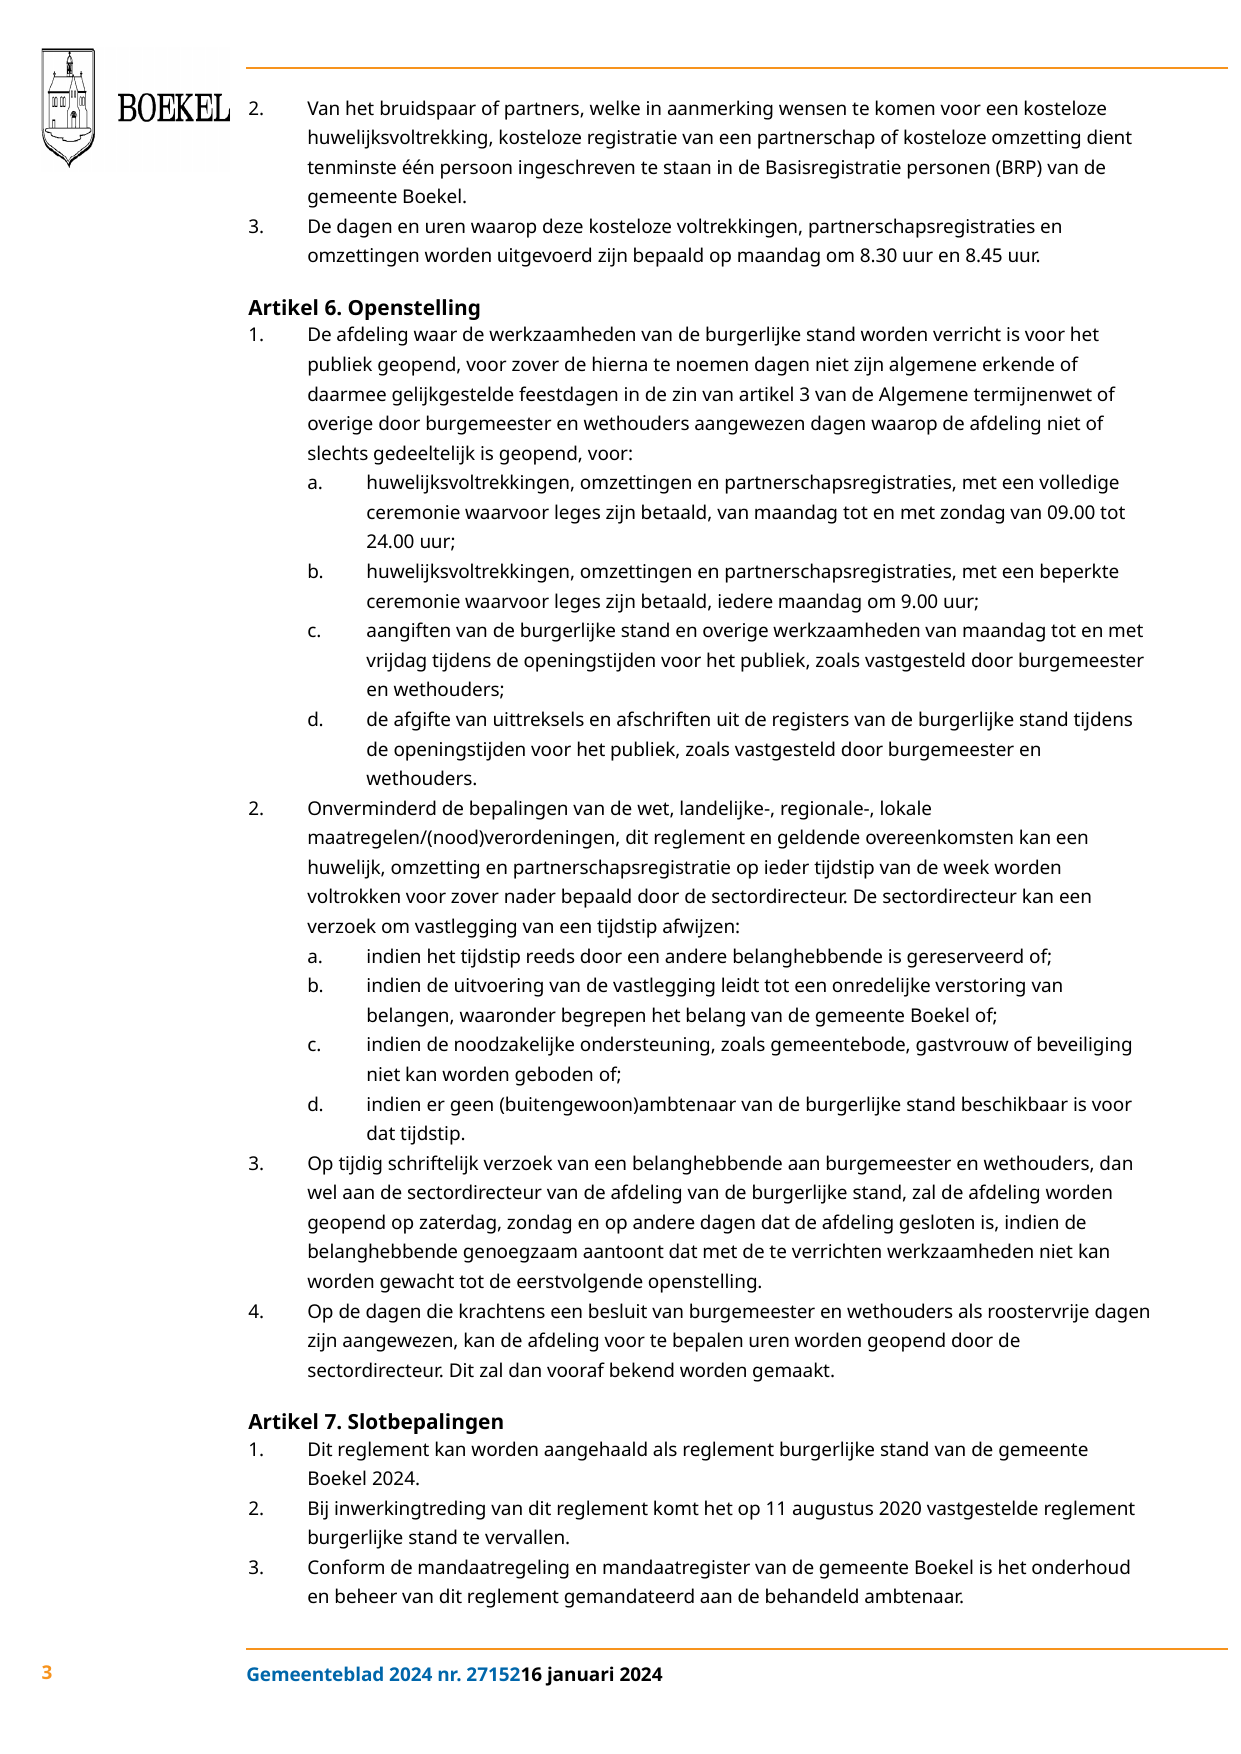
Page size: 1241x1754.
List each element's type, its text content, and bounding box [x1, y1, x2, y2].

list Onverminderd de bepalingen van de wet, landelijke-, regionale-, lokale maatregelen/(nood)verordeningen, dit reglement en geldende overeenkomsten kan een huwelijk, omzetting en partnerschapsregistratie op ieder tijdstip van de week worden voltrokken voor zover nader bepaald door de sectordirecteur. De sectordirecteur kan een verzoek om vastlegging van een tijdstip afwijzen: [248, 795, 1152, 939]
list de afgifte van uittreksels en afschriften uit de registers van de burgerlijke stand tijdens de openingstijden voor het publiek, zoals vastgesteld door burgemeester en wethouders. [307, 706, 1152, 791]
list De dagen en uren waarop deze kosteloze voltrekkingen, partnerschapsregistraties en omzettingen worden uitgevoerd zijn bepaald op maandag om 8.30 uur en 8.45 uur. [248, 213, 1152, 268]
list Op tijdig schriftelijk verzoek van een belanghebbende aan burgemeester en wethouders, dan wel aan de sectordirecteur van de afdeling van de burgerlijke stand, zal de afdeling worden geopend op zaterdag, zondag en op andere dagen dat de afdeling gesloten is, indien de belanghebbende genoegzaam aantoont dat met de te verrichten werkzaamheden niet kan worden gewacht tot de eerstvolgende openstelling. [248, 1150, 1152, 1294]
list Op de dagen die krachtens een besluit van burgemeester en wethouders als roostervrije dagen zijn aangewezen, kan de afdeling voor te bepalen uren worden geopend door de sectordirecteur. Dit zal dan vooraf bekend worden gemaakt. [248, 1298, 1152, 1383]
text Artikel 7. Slotbepalingen [248, 1407, 1152, 1436]
text Artikel 6. Openstelling [248, 293, 1152, 322]
list aangiften van de burgerlijke stand en overige werkzaamheden van maandag tot en met vrijdag tijdens de openingstijden voor het publiek, zoals vastgesteld door burgemeester en wethouders; [307, 617, 1152, 702]
list Bij inwerkingtreding van dit reglement komt het op 11 augustus 2020 vastgestelde reglement burgerlijke stand te vervallen. [248, 1495, 1152, 1550]
list indien er geen (buitengewoon)ambtenaar van de burgerlijke stand beschikbaar is voor dat tijdstip. [307, 1091, 1152, 1146]
list De afdeling waar de werkzaamheden van de burgerlijke stand worden verricht is voor het publiek geopend, voor zover de hierna te noemen dagen niet zijn algemene erkende of daarmee gelijkgestelde feestdagen in de zin van artikel 3 van de Algemene termijnenwet of overige door burgemeester en wethouders aangewezen dagen waarop de afdeling niet of slechts gedeeltelijk is geopend, voor: [248, 322, 1152, 466]
list huwelijksvoltrekkingen, omzettingen en partnerschapsregistraties, met een volledige ceremonie waarvoor leges zijn betaald, van maandag tot en met zondag van 09.00 tot 24.00 uur; [307, 469, 1152, 554]
list Conform de mandaatregeling en mandaatregister van de gemeente Boekel is het onderhoud en beheer van dit reglement gemandateerd aan de behandeld ambtenaar. [248, 1554, 1152, 1609]
list huwelijksvoltrekkingen, omzettingen en partnerschapsregistraties, met een beperkte ceremonie waarvoor leges zijn betaald, iedere maandag om 9.00 uur; [307, 558, 1152, 613]
list indien de uitvoering van de vastlegging leidt tot een onredelijke verstoring van belangen, waaronder begrepen het belang van de gemeente Boekel of; [307, 972, 1152, 1028]
list indien de noodzakelijke ondersteuning, zoals gemeentebode, gastvrouw of beveiliging niet kan worden geboden of; [307, 1032, 1152, 1087]
list Van het bruidspaar of partners, welke in aanmerking wensen te komen voor een kosteloze huwelijksvoltrekking, kosteloze registratie van een partnerschap of kosteloze omzetting dient tenminste één persoon ingeschreven te staan in de Basisregistratie personen (BRP) van de gemeente Boekel. [248, 95, 1152, 209]
list Dit reglement kan worden aangehaald als reglement burgerlijke stand van de gemeente Boekel 2024. [248, 1436, 1152, 1491]
picture [41, 47, 231, 172]
list indien het tijdstip reeds door een andere belanghebbende is gereserveerd of; [307, 943, 1152, 968]
